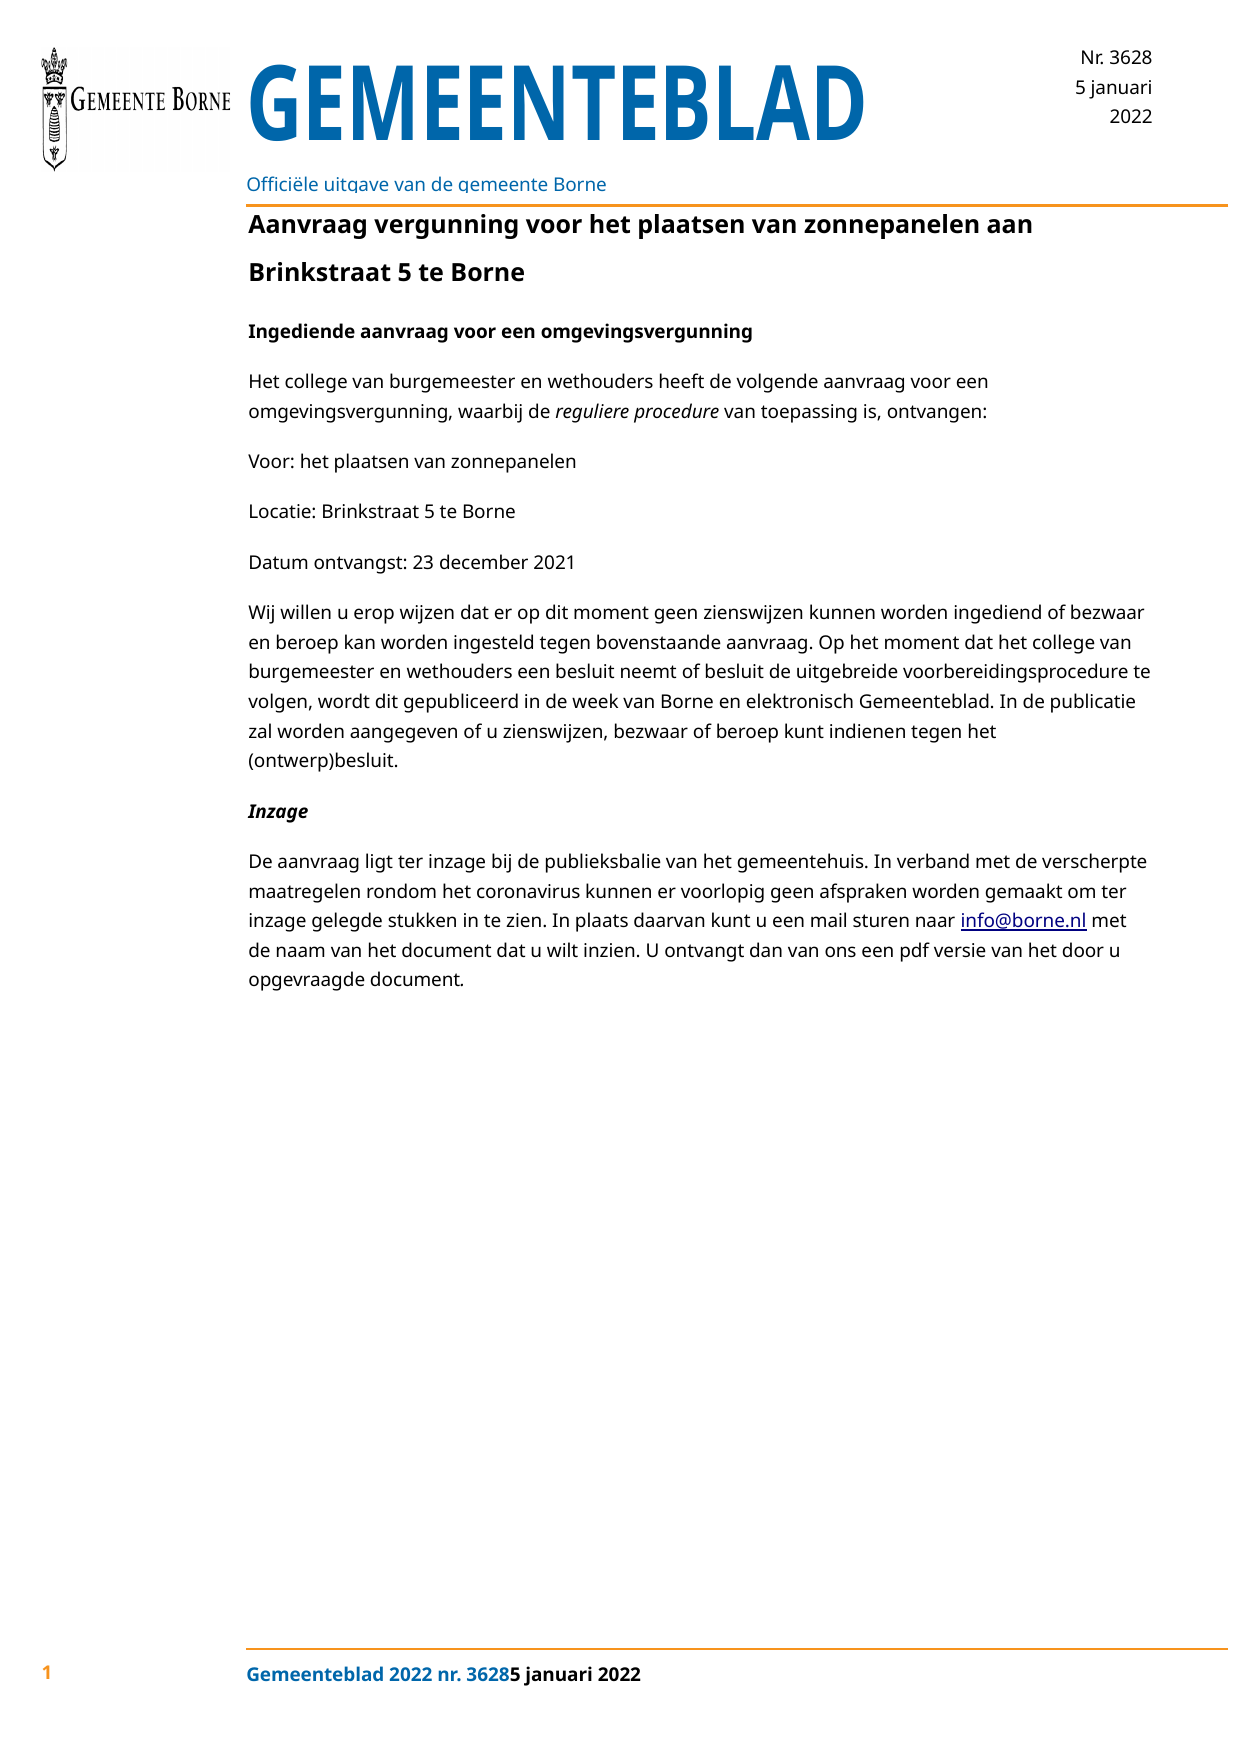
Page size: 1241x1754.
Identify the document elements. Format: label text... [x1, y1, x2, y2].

picture [41, 47, 231, 172]
text Het college van burgemeester en wethouders heeft de volgende aanvraag voor een omgevingsvergunning, waarbij de reguliere procedure van toepassing is, ontvangen: [248, 368, 1152, 424]
text Voor: het plaatsen van zonnepanelen [248, 448, 1152, 474]
text Locatie: Brinkstraat 5 te Borne [248, 499, 1152, 524]
text Datum ontvangst: 23 december 2021 [248, 549, 1152, 575]
text Aanvraag vergunning voor het plaatsen van zonnepanelen aan Brinkstraat 5 te Borne [248, 207, 1152, 288]
text Ingediende aanvraag voor een omgevingsvergunning [248, 318, 1152, 344]
text Inzage [248, 798, 1152, 824]
text Wij willen u erop wijzen dat er op dit moment geen zienswijzen kunnen worden ingediend of bezwaar en beroep kan worden ingesteld tegen bovenstaande aanvraag. Op het moment dat het college van burgemeester en wethouders een besluit neemt of besluit de uitgebreide voorbereidingsprocedure te volgen, wordt dit gepubliceerd in de week van Borne en elektronisch Gemeenteblad. In de publicatie zal worden aangegeven of u zienswijzen, bezwaar of beroep kunt indienen tegen het (ontwerp)besluit. [248, 599, 1152, 773]
text De aanvraag ligt ter inzage bij de publieksbalie van het gemeentehuis. In verband met de verscherpte maatregelen rondom het coronavirus kunnen er voorlopig geen afspraken worden gemaakt om ter inzage gelegde stukken in te zien. In plaats daarvan kunt u een mail sturen naar info@borne.nl met de naam van het document dat u wilt inzien. U ontvangt dan van ons een pdf versie van het door u opgevraagde document. [248, 848, 1152, 992]
